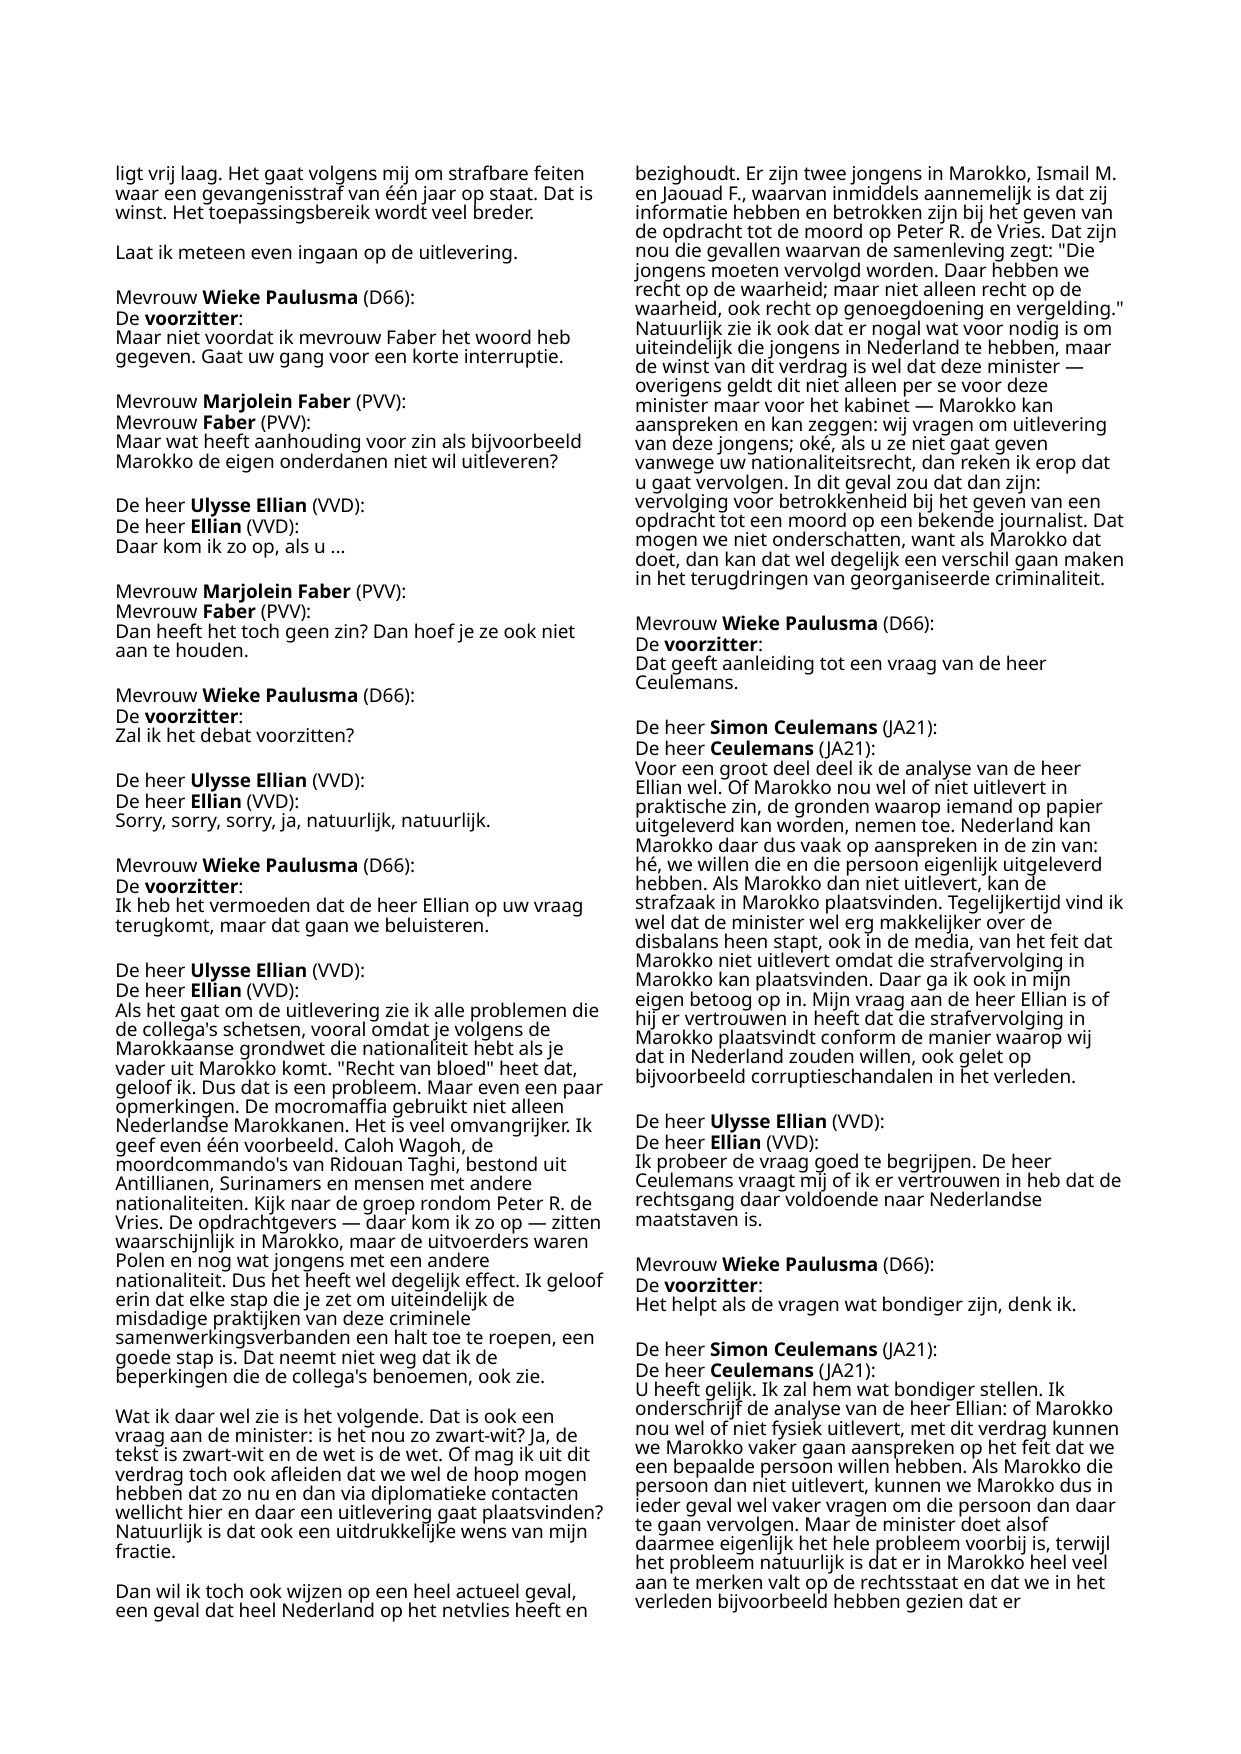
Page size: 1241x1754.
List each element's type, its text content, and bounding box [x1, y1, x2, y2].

text De voorzitter: [115, 708, 605, 727]
text Mevrouw Faber (PVV): [115, 414, 605, 433]
text De heer Ulysse Ellian (VVD): [115, 493, 605, 518]
text U heeft gelijk. Ik zal hem wat bondiger stellen. Ik onderschrijf de analyse van de heer Ellian: of Marokko nou wel of niet fysiek uitlevert, met dit verdrag kunnen we Marokko vaker gaan aanspreken op het feit dat we een bepaalde persoon willen hebben. Als Marokko die persoon dan niet uitlevert, kunnen we Marokko dus in ieder geval wel vaker vragen om die persoon dan daar te gaan vervolgen. Maar de minister doet alsof daarmee eigenlijk het hele probleem voorbij is, terwijl het probleem natuurlijk is dat er in Marokko heel veel aan te merken valt op de rechtsstaat en dat we in het verleden bijvoorbeeld hebben gezien dat er [635, 1381, 1125, 1612]
text Mevrouw Wieke Paulusma (D66): [115, 284, 605, 310]
text De heer Ceulemans (JA21): [635, 1362, 1125, 1381]
text De voorzitter: [635, 1277, 1125, 1296]
text Mevrouw Marjolein Faber (PVV): [115, 388, 605, 414]
text De heer Ellian (VVD): [635, 1134, 1125, 1153]
text Als het gaat om de uitlevering zie ik alle problemen die de collega's schetsen, vooral omdat je volgens de Marokkaanse grondwet die nationaliteit hebt als je vader uit Marokko komt. "Recht van bloed" heet dat, geloof ik. Dus dat is een probleem. Maar even een paar opmerkingen. De mocromaffia gebruikt niet alleen Nederlandse Marokkanen. Het is veel omvangrijker. Ik geef even één voorbeeld. Caloh Wagoh, de moordcommando's van Ridouan Taghi, bestond uit Antillianen, Surinamers en mensen met andere nationaliteiten. Kijk naar de groep rondom Peter R. de Vries. De opdrachtgevers — daar kom ik zo op — zitten waarschijnlijk in Marokko, maar de uitvoerders waren Polen en nog wat jongens met een andere nationaliteit. Dus het heeft wel degelijk effect. Ik geloof erin dat elke stap die je zet om uiteindelijk de misdadige praktijken van deze criminele samenwerkingsverbanden een halt toe te roepen, een goede stap is. Dat neemt niet weg dat ik de beperkingen die de collega's benoemen, ook zie. [115, 1002, 605, 1387]
text Laat ik meteen even ingaan op de uitlevering. [115, 244, 605, 263]
text De voorzitter: [115, 310, 605, 329]
text De heer Ellian (VVD): [115, 982, 605, 1002]
text Maar niet voordat ik mevrouw Faber het woord heb gegeven. Gaat uw gang voor een korte interruptie. [115, 329, 605, 367]
text De heer Simon Ceulemans (JA21): [635, 714, 1125, 740]
text Het helpt als de vragen wat bondiger zijn, denk ik. [635, 1296, 1125, 1315]
text De voorzitter: [635, 636, 1125, 655]
text De heer Ceulemans (JA21): [635, 740, 1125, 759]
text Mevrouw Wieke Paulusma (D66): [635, 1251, 1125, 1277]
text Mevrouw Marjolein Faber (PVV): [115, 578, 605, 603]
text De heer Ulysse Ellian (VVD): [635, 1108, 1125, 1134]
text Mevrouw Faber (PVV): [115, 603, 605, 623]
text De heer Ulysse Ellian (VVD): [115, 767, 605, 793]
text Wat ik daar wel zie is het volgende. Dat is ook een vraag aan de minister: is het nou zo zwart-wit? Ja, de tekst is zwart-wit en de wet is de wet. Of mag ik uit dit verdrag toch ook afleiden dat we wel de hoop mogen hebben dat zo nu en dan via diplomatieke contacten wellicht hier en daar een uitlevering gaat plaatsvinden? Natuurlijk is dat ook een uitdrukkelijke wens van mijn fractie. [115, 1408, 605, 1562]
text Mevrouw Wieke Paulusma (D66): [115, 852, 605, 878]
text De heer Ulysse Ellian (VVD): [115, 957, 605, 982]
text ligt vrij laag. Het gaat volgens mij om strafbare feiten waar een gevangenisstraf van één jaar op staat. Dat is winst. Het toepassingsbereik wordt veel breder. [115, 165, 605, 223]
text Zal ik het debat voorzitten? [115, 727, 605, 746]
text Dat geeft aanleiding tot een vraag van de heer Ceulemans. [635, 655, 1125, 694]
text Maar wat heeft aanhouding voor zin als bijvoorbeeld Marokko de eigen onderdanen niet wil uitleveren? [115, 433, 605, 472]
text Sorry, sorry, sorry, ja, natuurlijk, natuurlijk. [115, 812, 605, 832]
text De heer Ellian (VVD): [115, 793, 605, 812]
text Dan heeft het toch geen zin? Dan hoef je ze ook niet aan te houden. [115, 623, 605, 661]
text De heer Simon Ceulemans (JA21): [635, 1336, 1125, 1362]
text De voorzitter: [115, 878, 605, 897]
text De heer Ellian (VVD): [115, 518, 605, 538]
text Dan wil ik toch ook wijzen op een heel actueel geval, een geval dat heel Nederland op het netvlies heeft en [115, 1583, 605, 1621]
text Voor een groot deel deel ik de analyse van de heer Ellian wel. Of Marokko nou wel of niet uitlevert in praktische zin, de gronden waarop iemand op papier uitgeleverd kan worden, nemen toe. Nederland kan Marokko daar dus vaak op aanspreken in de zin van: hé, we willen die en die persoon eigenlijk uitgeleverd hebben. Als Marokko dan niet uitlevert, kan de strafzaak in Marokko plaatsvinden. Tegelijkertijd vind ik wel dat de minister wel erg makkelijker over de disbalans heen stapt, ook in de media, van het feit dat Marokko niet uitlevert omdat die strafvervolging in Marokko kan plaatsvinden. Daar ga ik ook in mijn eigen betoog op in. Mijn vraag aan de heer Ellian is of hij er vertrouwen in heeft dat die strafvervolging in Marokko plaatsvindt conform de manier waarop wij dat in Nederland zouden willen, ook gelet op bijvoorbeeld corruptieschandalen in het verleden. [635, 759, 1125, 1087]
text Daar kom ik zo op, als u … [115, 538, 605, 557]
text bezighoudt. Er zijn twee jongens in Marokko, Ismail M. en Jaouad F., waarvan inmiddels aannemelijk is dat zij informatie hebben en betrokken zijn bij het geven van de opdracht tot de moord op Peter R. de Vries. Dat zijn nou die gevallen waarvan de samenleving zegt: "Die jongens moeten vervolgd worden. Daar hebben we recht op de waarheid; maar niet alleen recht op de waarheid, ook recht op genoegdoening en vergelding." Natuurlijk zie ik ook dat er nogal wat voor nodig is om uiteindelijk die jongens in Nederland te hebben, maar de winst van dit verdrag is wel dat deze minister — overigens geldt dit niet alleen per se voor deze minister maar voor het kabinet — Marokko kan aanspreken en kan zeggen: wij vragen om uitlevering van deze jongens; oké, als u ze niet gaat geven vanwege uw nationaliteitsrecht, dan reken ik erop dat u gaat vervolgen. In dit geval zou dat dan zijn: vervolging voor betrokkenheid bij het geven van een opdracht tot een moord op een bekende journalist. Dat mogen we niet onderschatten, want als Marokko dat doet, dan kan dat wel degelijk een verschil gaan maken in het terugdringen van georganiseerde criminaliteit. [635, 165, 1125, 589]
text Mevrouw Wieke Paulusma (D66): [115, 682, 605, 708]
text Ik heb het vermoeden dat de heer Ellian op uw vraag terugkomt, maar dat gaan we beluisteren. [115, 897, 605, 936]
text Ik probeer de vraag goed te begrijpen. De heer Ceulemans vraagt mij of ik er vertrouwen in heb dat de rechtsgang daar voldoende naar Nederlandse maatstaven is. [635, 1153, 1125, 1230]
text Mevrouw Wieke Paulusma (D66): [635, 610, 1125, 636]
